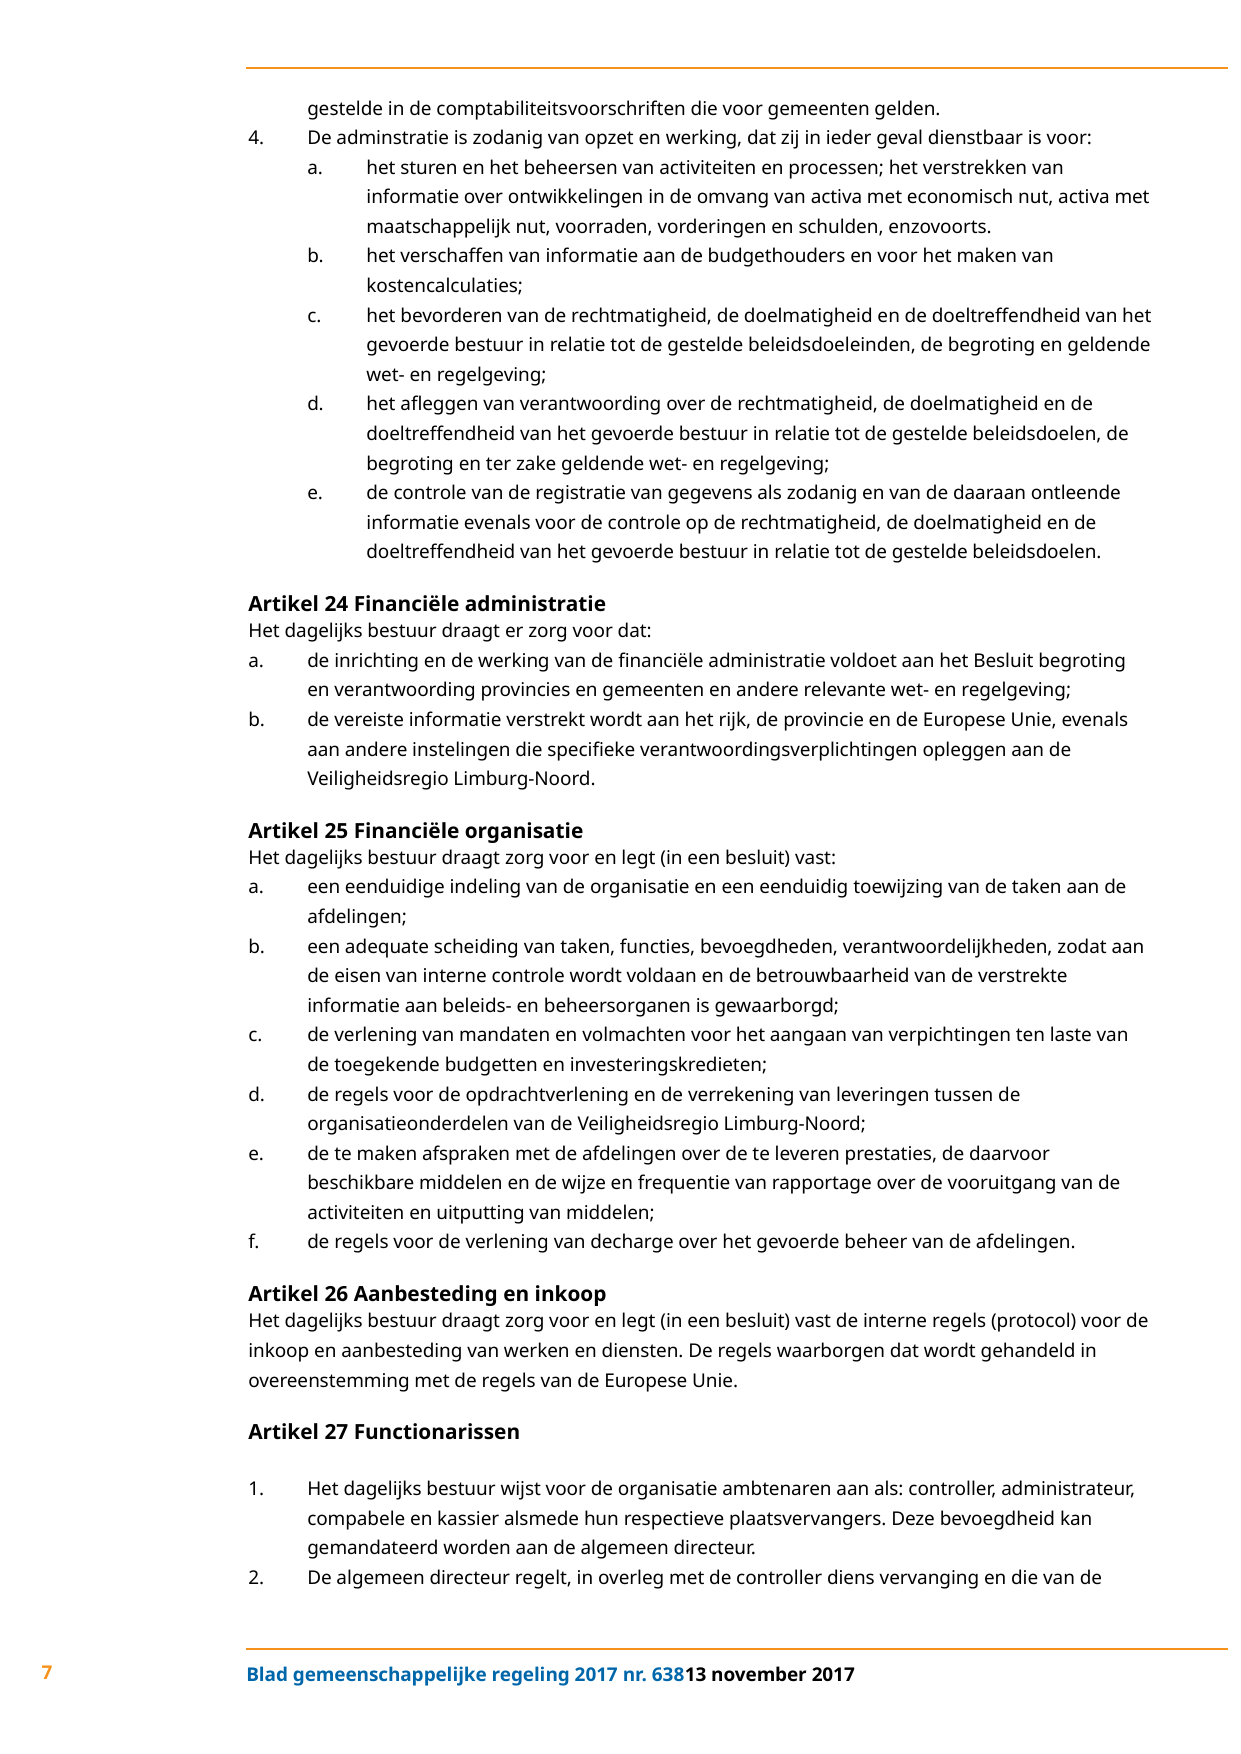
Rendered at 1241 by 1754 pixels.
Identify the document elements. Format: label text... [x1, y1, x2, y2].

list het verschaffen van informatie aan de budgethouders en voor het maken van kostencalculaties; [307, 243, 1152, 298]
list de te maken afspraken met de afdelingen over de te leveren prestaties, de daarvoor beschikbare middelen en de wijze en frequentie van rapportage over de vooruitgang van de activiteiten en uitputting van middelen; [248, 1140, 1152, 1225]
list gestelde in de comptabiliteitsvoorschriften die voor gemeenten gelden. [248, 95, 1152, 121]
list de verlening van mandaten en volmachten voor het aangaan van verpichtingen ten laste van de toegekende budgetten en investeringskredieten; [248, 1022, 1152, 1077]
picture [41, 47, 231, 172]
list de regels voor de opdrachtverlening en de verrekening van leveringen tussen de organisatieonderdelen van de Veiligheidsregio Limburg-Noord; [248, 1081, 1152, 1136]
list een adequate scheiding van taken, functies, bevoegdheden, verantwoordelijkheden, zodat aan de eisen van interne controle wordt voldaan en de betrouwbaarheid van de verstrekte informatie aan beleids- en beheersorganen is gewaarborgd; [248, 933, 1152, 1018]
list een eenduidige indeling van de organisatie en een eenduidig toewijzing van de taken aan de afdelingen; [248, 874, 1152, 929]
list Het dagelijks bestuur wijst voor de organisatie ambtenaren aan als: controller, administrateur, compabele en kassier alsmede hun respectieve plaatsvervangers. Deze bevoegdheid kan gemandateerd worden aan de algemeen directeur. [248, 1475, 1152, 1560]
list de controle van de registratie van gegevens als zodanig en van de daaraan ontleende informatie evenals voor de controle op de rechtmatigheid, de doelmatigheid en de doeltreffendheid van het gevoerde bestuur in relatie tot de gestelde beleidsdoelen. [307, 479, 1152, 564]
text Artikel 24 Financiële administratie [248, 589, 1152, 617]
text Het dagelijks bestuur draagt zorg voor en legt (in een besluit) vast: [248, 844, 1152, 870]
list De adminstratie is zodanig van opzet en werking, dat zij in ieder geval dienstbaar is voor: [248, 124, 1152, 150]
text Artikel 25 Financiële organisatie [248, 816, 1152, 844]
list de regels voor de verlening van decharge over het gevoerde beheer van de afdelingen. [248, 1229, 1152, 1254]
text Artikel 27 Functionarissen [248, 1417, 1152, 1446]
list de inrichting en de werking van de financiële administratie voldoet aan het Besluit begroting en verantwoording provincies en gemeenten en andere relevante wet- en regelgeving; [248, 647, 1152, 702]
list het afleggen van verantwoording over de rechtmatigheid, de doelmatigheid en de doeltreffendheid van het gevoerde bestuur in relatie tot de gestelde beleidsdoelen, de begroting en ter zake geldende wet- en regelgeving; [307, 391, 1152, 476]
text Het dagelijks bestuur draagt er zorg voor dat: [248, 617, 1152, 643]
list De algemeen directeur regelt, in overleg met de controller diens vervanging en die van de [248, 1564, 1152, 1590]
list het bevorderen van de rechtmatigheid, de doelmatigheid en de doeltreffendheid van het gevoerde bestuur in relatie tot de gestelde beleidsdoeleinden, de begroting en geldende wet- en regelgeving; [307, 302, 1152, 387]
list de vereiste informatie verstrekt wordt aan het rijk, de provincie en de Europese Unie, evenals aan andere instelingen die specifieke verantwoordingsverplichtingen opleggen aan de Veiligheidsregio Limburg-Noord. [248, 706, 1152, 791]
text Artikel 26 Aanbesteding en inkoop [248, 1279, 1152, 1308]
list het sturen en het beheersen van activiteiten en processen; het verstrekken van informatie over ontwikkelingen in de omvang van activa met economisch nut, activa met maatschappelijk nut, voorraden, vorderingen en schulden, enzovoorts. [307, 154, 1152, 239]
text Het dagelijks bestuur draagt zorg voor en legt (in een besluit) vast de interne regels (protocol) voor de inkoop en aanbesteding van werken en diensten. De regels waarborgen dat wordt gehandeld in overeenstemming met de regels van de Europese Unie. [248, 1308, 1152, 1392]
